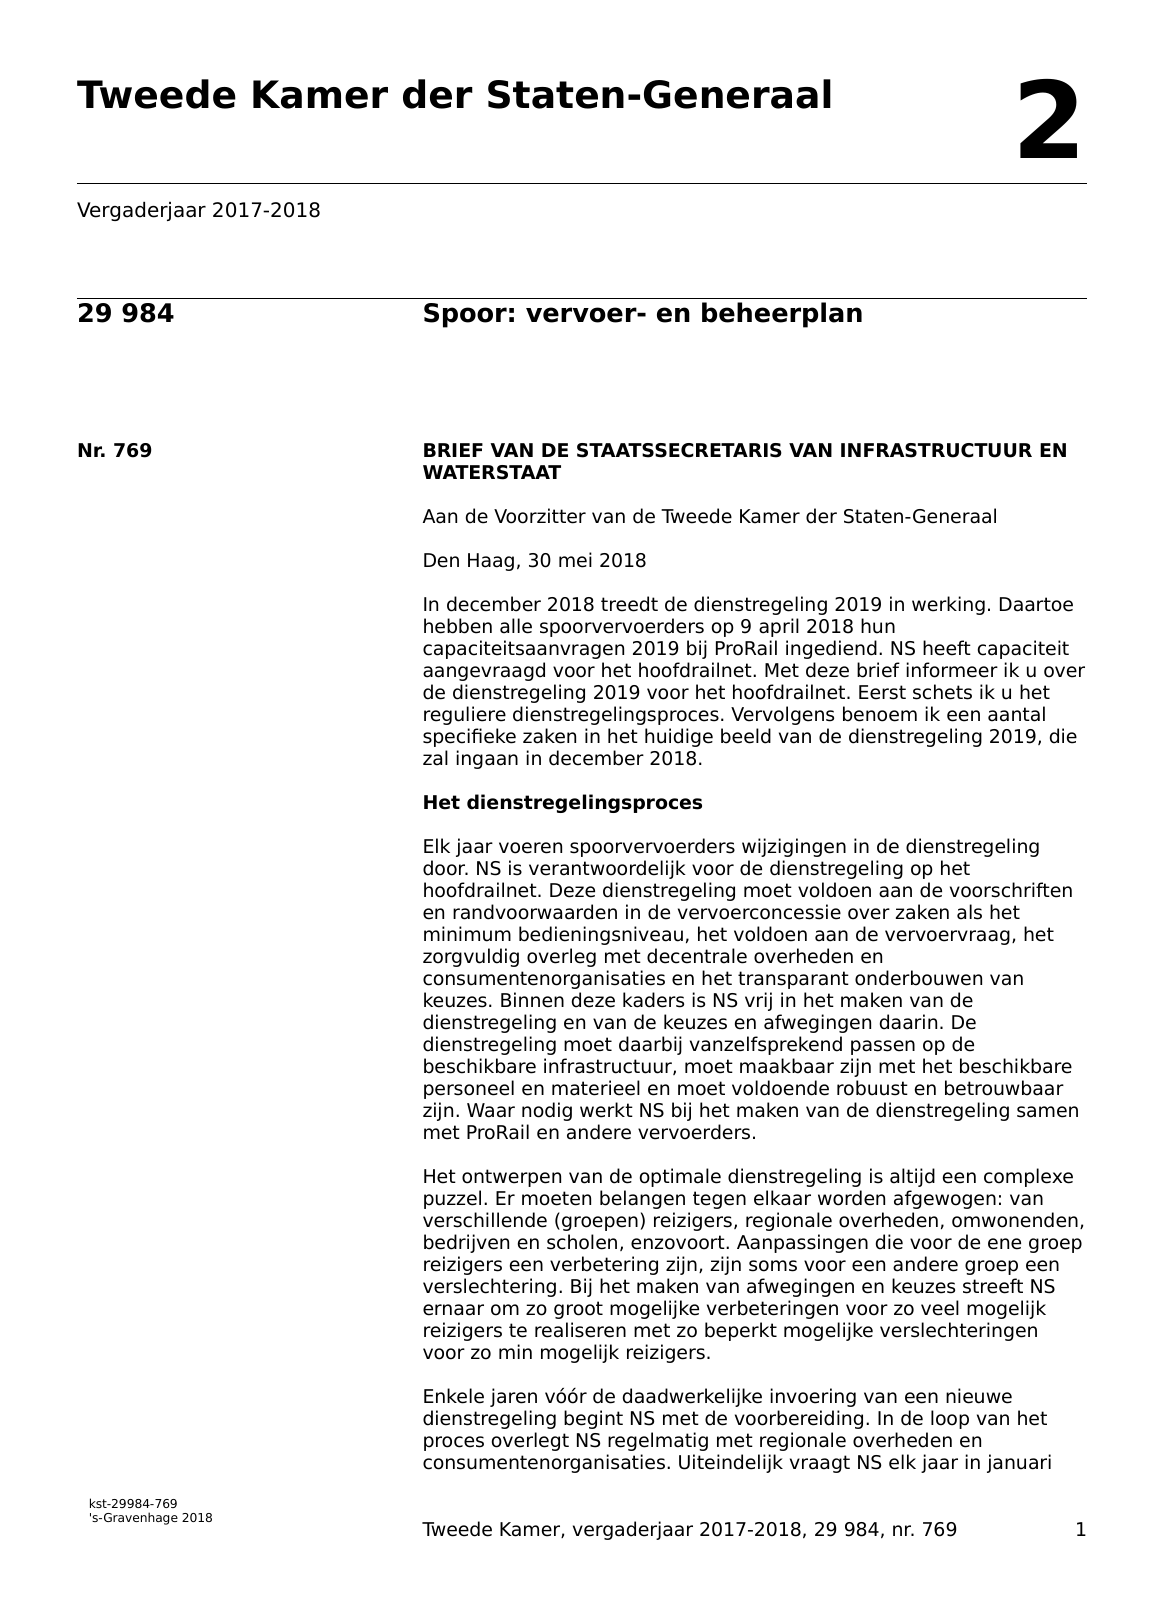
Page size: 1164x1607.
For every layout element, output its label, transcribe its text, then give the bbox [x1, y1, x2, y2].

table_cell Vergaderjaar 2017-2018 [77, 184, 1087, 298]
text Het ontwerpen van de optimale dienstregeling is altijd een complexe puzzel. Er moeten belangen tegen elkaar worden afgewogen: van verschillende (groepen) reizigers, regionale overheden, omwonenden, bedrijven en scholen, enzovoort. Aanpassingen die voor de ene groep reizigers een verbetering zijn, zijn soms voor een andere groep een verslechtering. Bij het maken van afwegingen en keuzes streeft NS ernaar om zo groot mogelijke verbeteringen voor zo veel mogelijk reizigers te realiseren met zo beperkt mogelijke verslechteringen voor zo min mogelijk reizigers. [422, 1166, 1087, 1364]
text kst-29984-769 [88, 1497, 323, 1511]
text 's-Gravenhage 2018 [88, 1511, 323, 1525]
text In december 2018 treedt de dienstregeling 2019 in werking. Daartoe hebben alle spoorvervoerders op 9 april 2018 hun capaciteitsaanvragen 2019 bij ProRail ingediend. NS heeft capaciteit aangevraagd voor het hoofdrailnet. Met deze brief informeer ik u over de dienstregeling 2019 voor het hoofdrailnet. Eerst schets ik u het reguliere dienstregelingsproces. Vervolgens benoem ik een aantal specifieke zaken in het huidige beeld van de dienstregeling 2019, die zal ingaan in december 2018. [422, 594, 1087, 770]
subtitle Nr. 769 BRIEF VAN DE STAATSSECRETARIS VAN INFRASTRUCTUUR EN WATERSTAAT [77, 440, 1087, 484]
subtitle 29 984 Spoor: vervoer- en beheerplan [77, 299, 1087, 329]
table_header 2 [886, 59, 1087, 183]
text Elk jaar voeren spoorvervoerders wijzigingen in de dienstregeling door. NS is verantwoordelijk voor de dienstregeling op het hoofdrailnet. Deze dienstregeling moet voldoen aan de voorschriften en randvoorwaarden in de vervoerconcessie over zaken als het minimum bedieningsniveau, het voldoen aan de vervoervraag, het zorgvuldig overleg met decentrale overheden en consumentenorganisaties en het transparant onderbouwen van keuzes. Binnen deze kaders is NS vrij in het maken van de dienstregeling en van de keuzes en afwegingen daarin. De dienstregeling moet daarbij vanzelfsprekend passen op de beschikbare infrastructuur, moet maakbaar zijn met het beschikbare personeel en materieel en moet voldoende robuust en betrouwbaar zijn. Waar nodig werkt NS bij het maken van de dienstregeling samen met ProRail en andere vervoerders. [422, 836, 1087, 1144]
table_header Tweede Kamer der Staten-Generaal [77, 59, 886, 183]
text Aan de Voorzitter van de Tweede Kamer der Staten-Generaal [422, 506, 1087, 528]
subtitle Het dienstregelingsproces [422, 792, 1087, 814]
text Enkele jaren vóór de daadwerkelijke invoering van een nieuwe dienstregeling begint NS met de voorbereiding. In de loop van het proces overlegt NS regelmatig met regionale overheden en consumentenorganisaties. Uiteindelijk vraagt NS elk jaar in januari [422, 1386, 1087, 1474]
text Den Haag, 30 mei 2018 [422, 550, 1087, 572]
